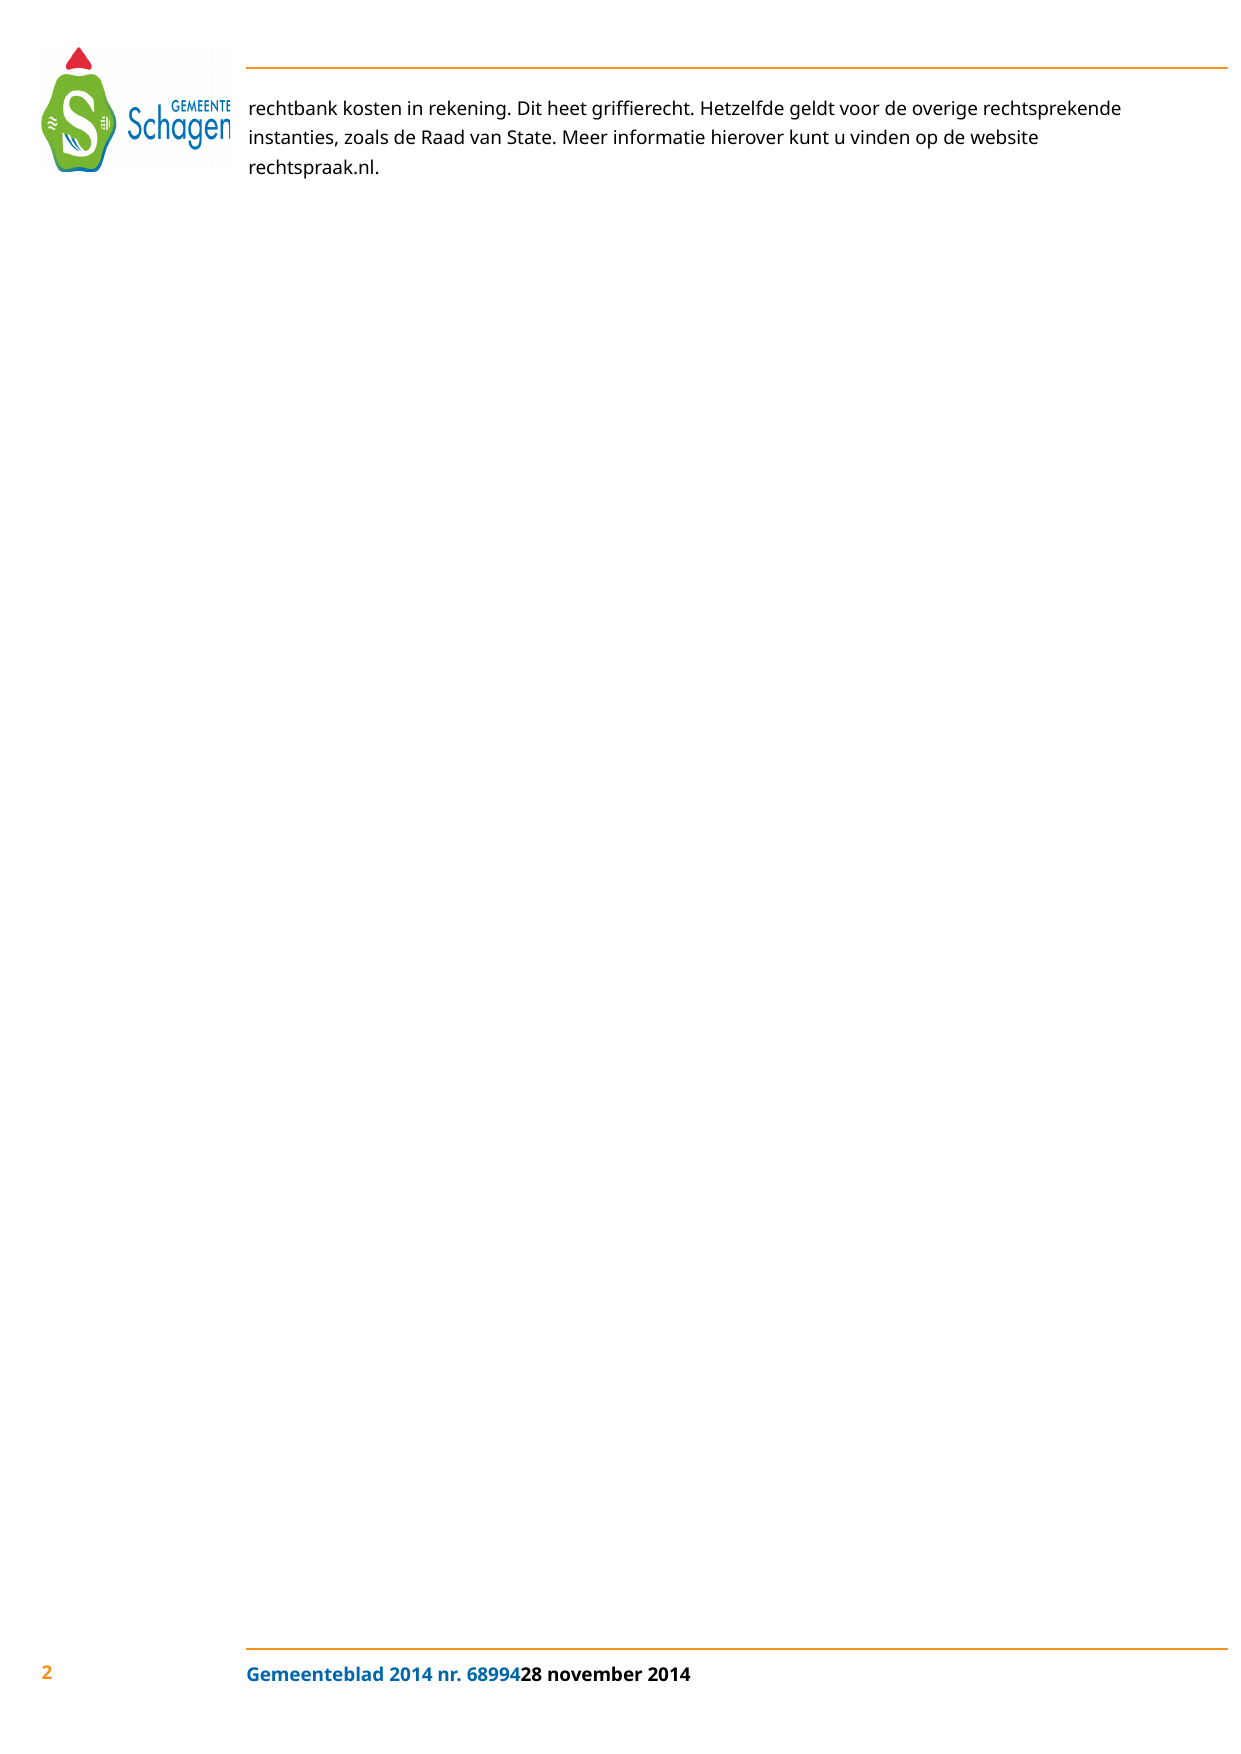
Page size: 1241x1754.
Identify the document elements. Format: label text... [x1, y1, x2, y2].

text rechtbank kosten in rekening. Dit heet griffierecht. Hetzelfde geldt voor de overige rechtsprekende instanties, zoals de Raad van State. Meer informatie hierover kunt u vinden op de website rechtspraak.nl. [248, 95, 1152, 180]
picture [41, 47, 231, 172]
